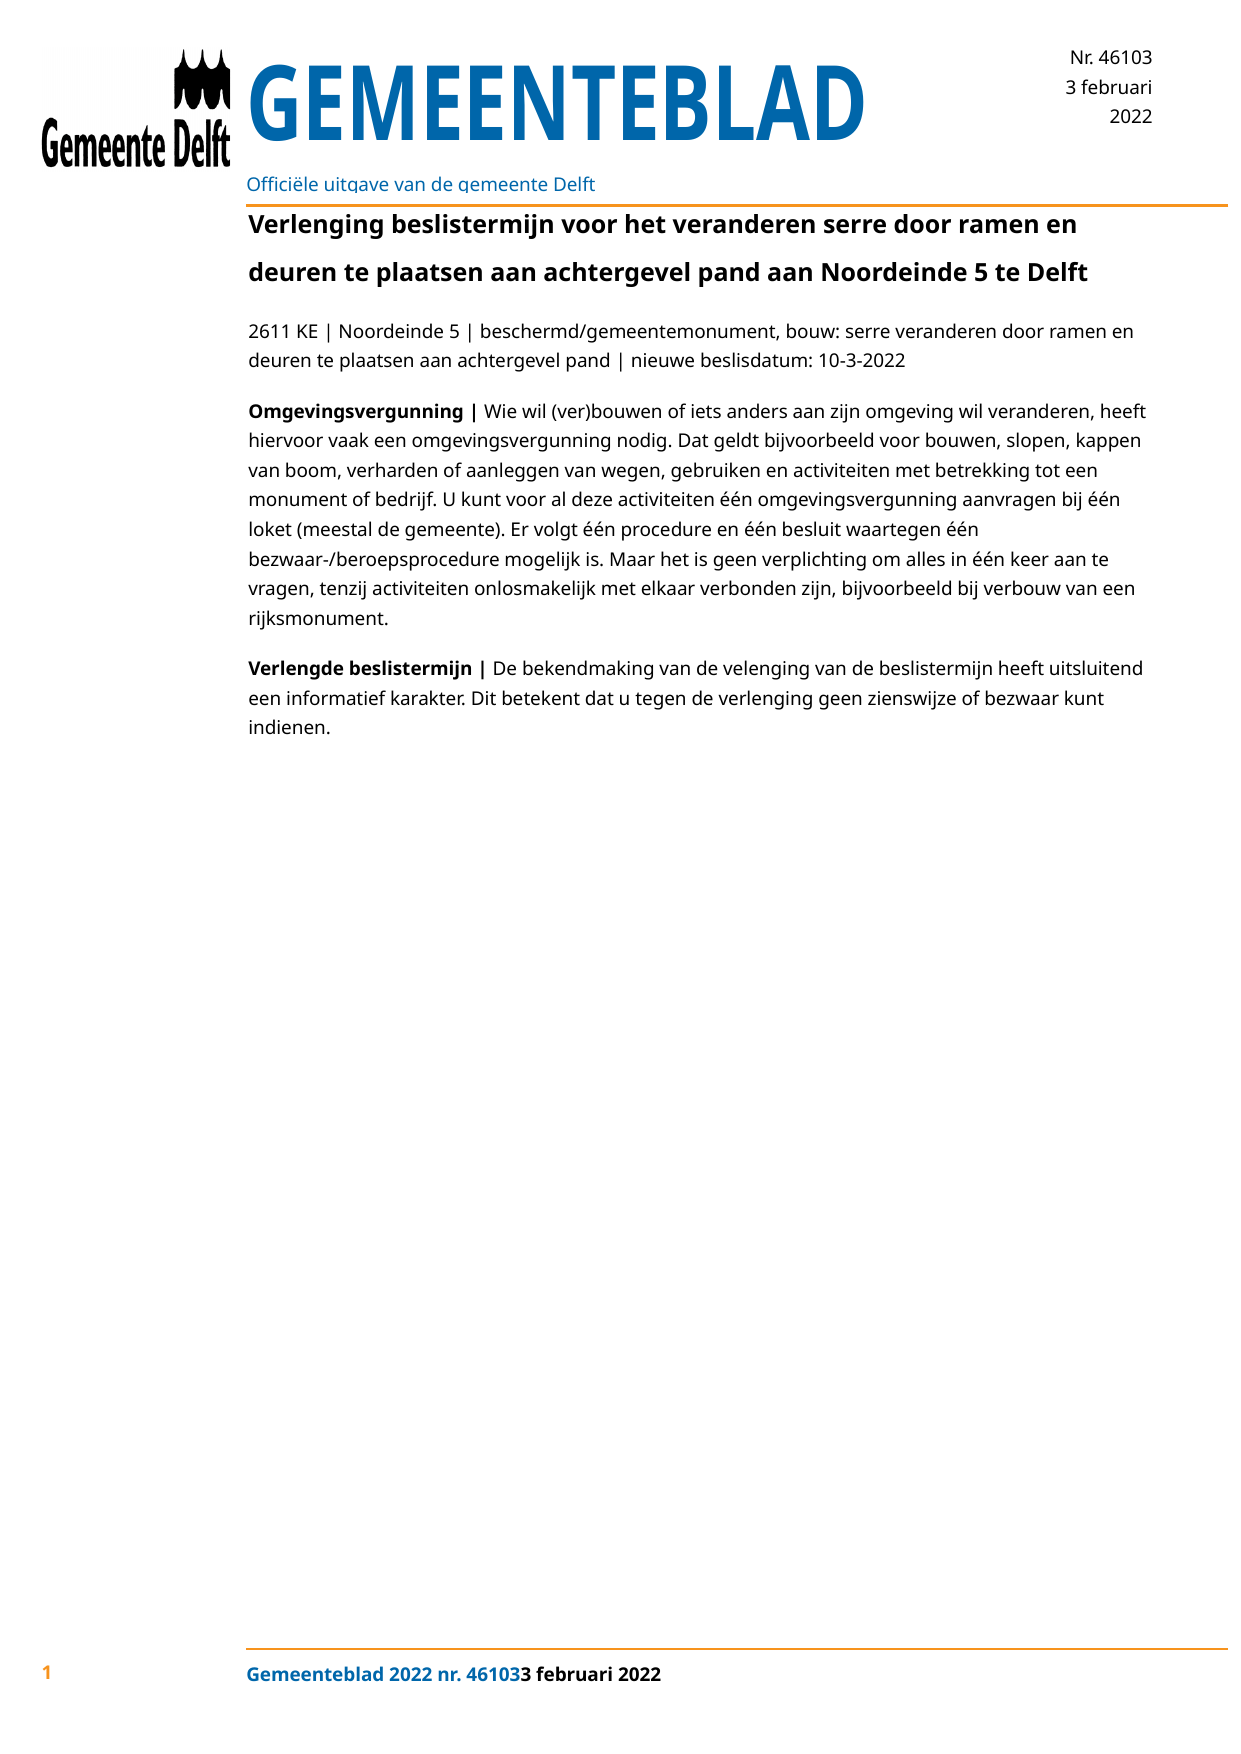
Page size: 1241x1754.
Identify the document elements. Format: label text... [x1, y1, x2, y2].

text 2611 KE | Noordeinde 5 | beschermd/gemeentemonument, bouw: serre veranderen door ramen en deuren te plaatsen aan achtergevel pand | nieuwe beslisdatum: 10-3-2022 [248, 318, 1152, 373]
text Verlenging beslistermijn voor het veranderen serre door ramen en deuren te plaatsen aan achtergevel pand aan Noordeinde 5 te Delft [248, 207, 1152, 288]
text Omgevingsvergunning | Wie wil (ver)bouwen of iets anders aan zijn omgeving wil veranderen, heeft hiervoor vaak een omgevingsvergunning nodig. Dat geldt bijvoorbeeld voor bouwen, slopen, kappen van boom, verharden of aanleggen van wegen, gebruiken en activiteiten met betrekking tot een monument of bedrijf. U kunt voor al deze activiteiten één omgevingsvergunning aanvragen bij één loket (meestal de gemeente). Er volgt één procedure en één besluit waartegen één bezwaar-/beroepsprocedure mogelijk is. Maar het is geen verplichting om alles in één keer aan te vragen, tenzij activiteiten onlosmakelijk met elkaar verbonden zijn, bijvoorbeeld bij verbouw van een rijksmonument. [248, 398, 1152, 631]
text Verlengde beslistermijn | De bekendmaking van de velenging van de beslistermijn heeft uitsluitend een informatief karakter. Dit betekent dat u tegen de verlenging geen zienswijze of bezwaar kunt indienen. [248, 655, 1152, 740]
picture [41, 47, 231, 172]
